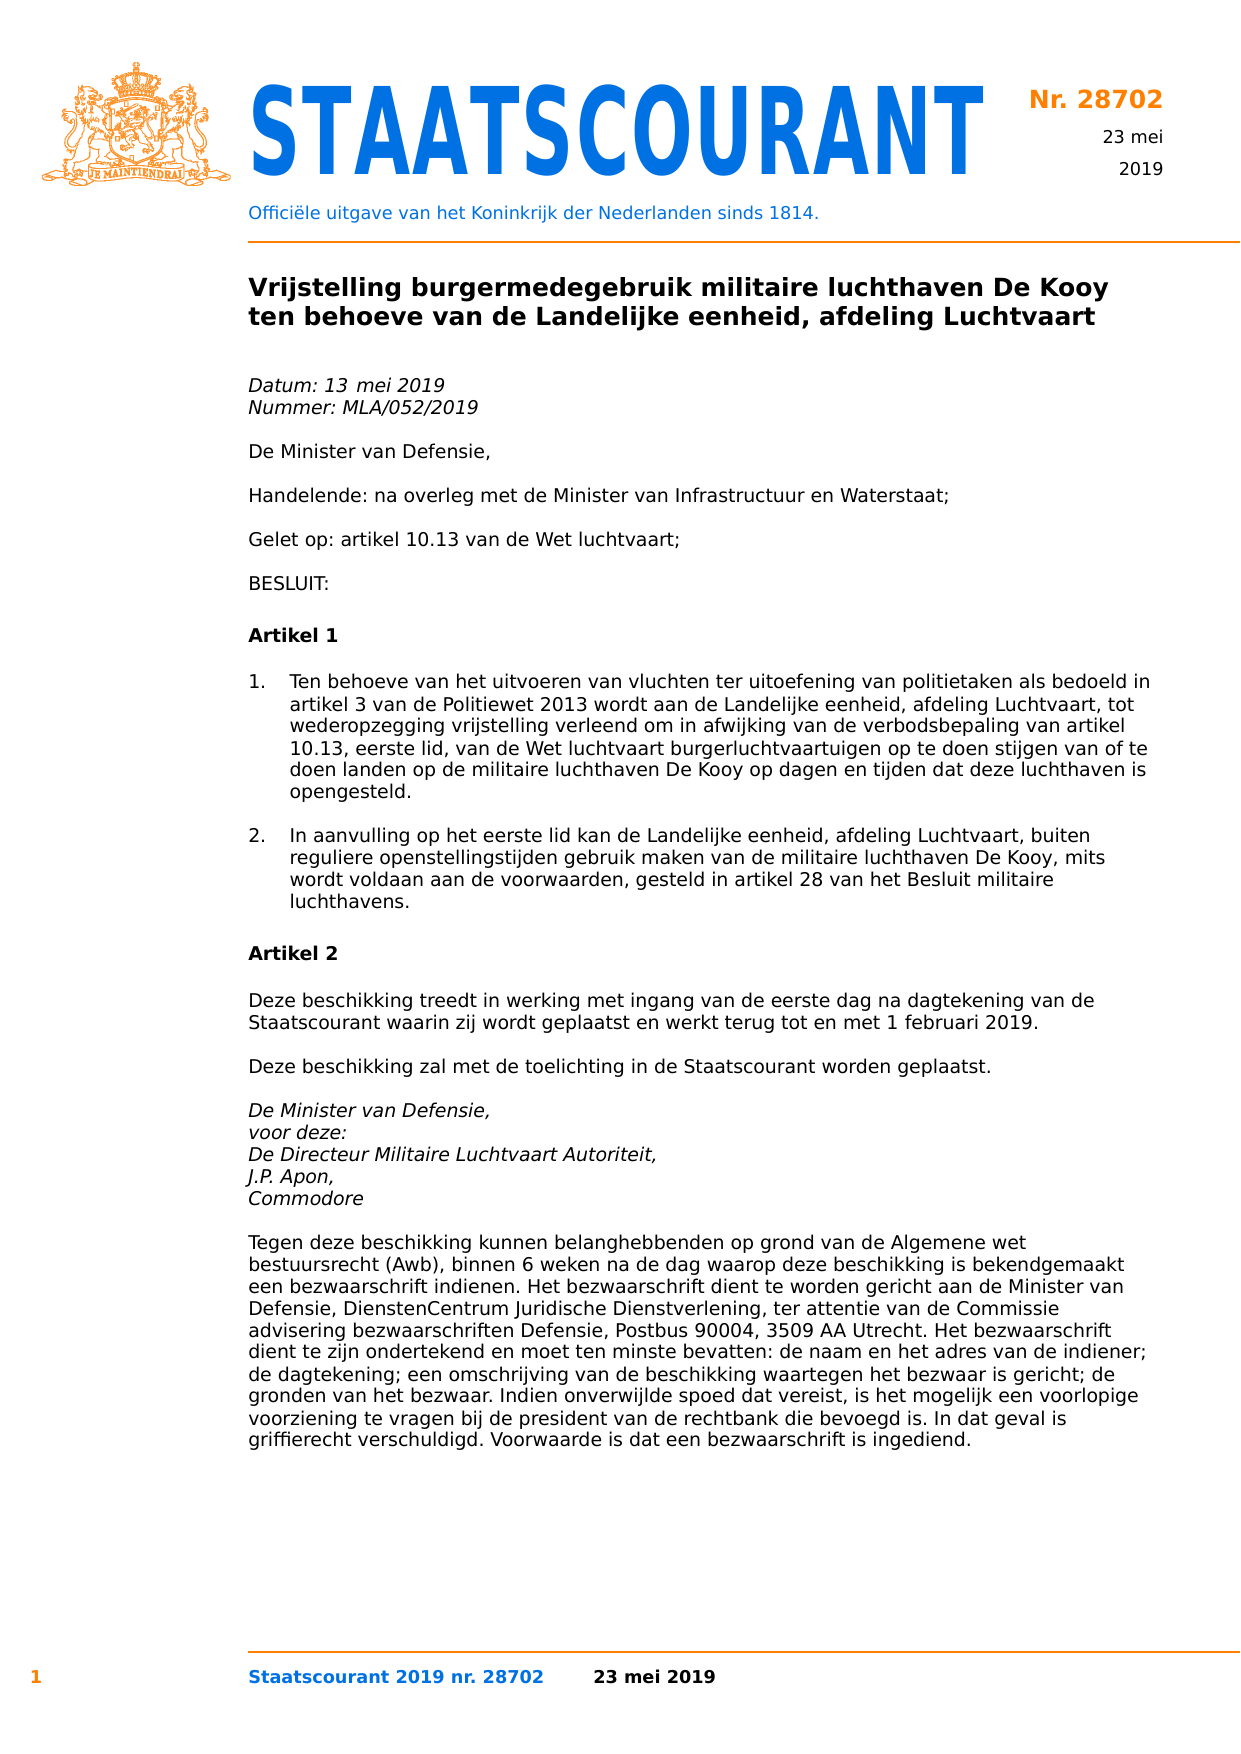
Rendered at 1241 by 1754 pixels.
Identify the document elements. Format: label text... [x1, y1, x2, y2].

text 2. In aanvulling op het eerste lid kan de Landelijke eenheid, afdeling Luchtvaart, buiten reguliere openstellingstijden gebruik maken van de militaire luchthaven De Kooy, mits wordt voldaan aan de voorwaarden, gesteld in artikel 28 van het Besluit militaire luchthavens. [248, 825, 1163, 913]
text De Minister van Defensie, voor deze: De Directeur Militaire Luchtvaart Autoriteit, J.P. Apon, Commodore [248, 1100, 1163, 1210]
text Deze beschikking treedt in werking met ingang van de eerste dag na dagtekening van de Staatscourant waarin zij wordt geplaatst en werkt terug tot en met 1 februari 2019. [248, 990, 1163, 1034]
text De Minister van Defensie, [248, 441, 1163, 463]
text Gelet op: artikel 10.13 van de Wet luchtvaart; [248, 529, 1163, 551]
picture [41, 62, 231, 186]
subtitle Artikel 2 [248, 943, 1163, 965]
text Handelende: na overleg met de Minister van Infrastructuur en Waterstaat; [248, 485, 1163, 507]
text 1. Ten behoeve van het uitvoeren van vluchten ter uitoefening van politietaken als bedoeld in artikel 3 van de Politiewet 2013 wordt aan de Landelijke eenheid, afdeling Luchtvaart, tot wederopzegging vrijstelling verleend om in afwijking van de verbodsbepaling van artikel 10.13, eerste lid, van de Wet luchtvaart burgerluchtvaartuigen op te doen stijgen van of te doen landen op de militaire luchthaven De Kooy op dagen en tijden dat deze luchthaven is opengesteld. [248, 671, 1163, 803]
table_cell 2019 [998, 153, 1240, 203]
table_header [25, 62, 248, 241]
table_cell Officiële uitgave van het Koninkrijk der Nederlanden sinds 1814. [248, 203, 1240, 241]
table_header Nr. 28702 [998, 62, 1240, 121]
text Nummer: MLA/052/2019 [248, 397, 1163, 419]
text Tegen deze beschikking kunnen belanghebbenden op grond van de Algemene wet bestuursrecht (Awb), binnen 6 weken na de dag waarop deze beschikking is bekendgemaakt een bezwaarschrift indienen. Het bezwaarschrift dient te worden gericht aan de Minister van Defensie, DienstenCentrum Juridische Dienstverlening, ter attentie van de Commissie advisering bezwaarschriften Defensie, Postbus 90004, 3509 AA Utrecht. Het bezwaarschrift dient te zijn ondertekend en moet ten minste bevatten: de naam en het adres van de indiener; de dagtekening; een omschrijving van de beschikking waartegen het bezwaar is gericht; de gronden van het bezwaar. Indien onverwijlde spoed dat vereist, is het mogelijk een voorlopige voorziening te vragen bij de president van de rechtbank die bevoegd is. In dat geval is griffierecht verschuldigd. Voorwaarde is dat een bezwaarschrift is ingediend. [248, 1232, 1163, 1451]
text Deze beschikking zal met de toelichting in de Staatscourant worden geplaatst. [248, 1056, 1163, 1078]
table_header STAATSCOURANT [248, 62, 998, 203]
text Datum: 13 mei 2019 [248, 375, 1163, 397]
subtitle Artikel 1 [248, 624, 1163, 646]
subtitle Vrijstelling burgermedegebruik militaire luchthaven De Kooy ten behoeve van de Landelijke eenheid, afdeling Luchtvaart [248, 273, 1163, 331]
table_cell 23 mei [998, 121, 1240, 153]
text BESLUIT: [248, 572, 1163, 594]
